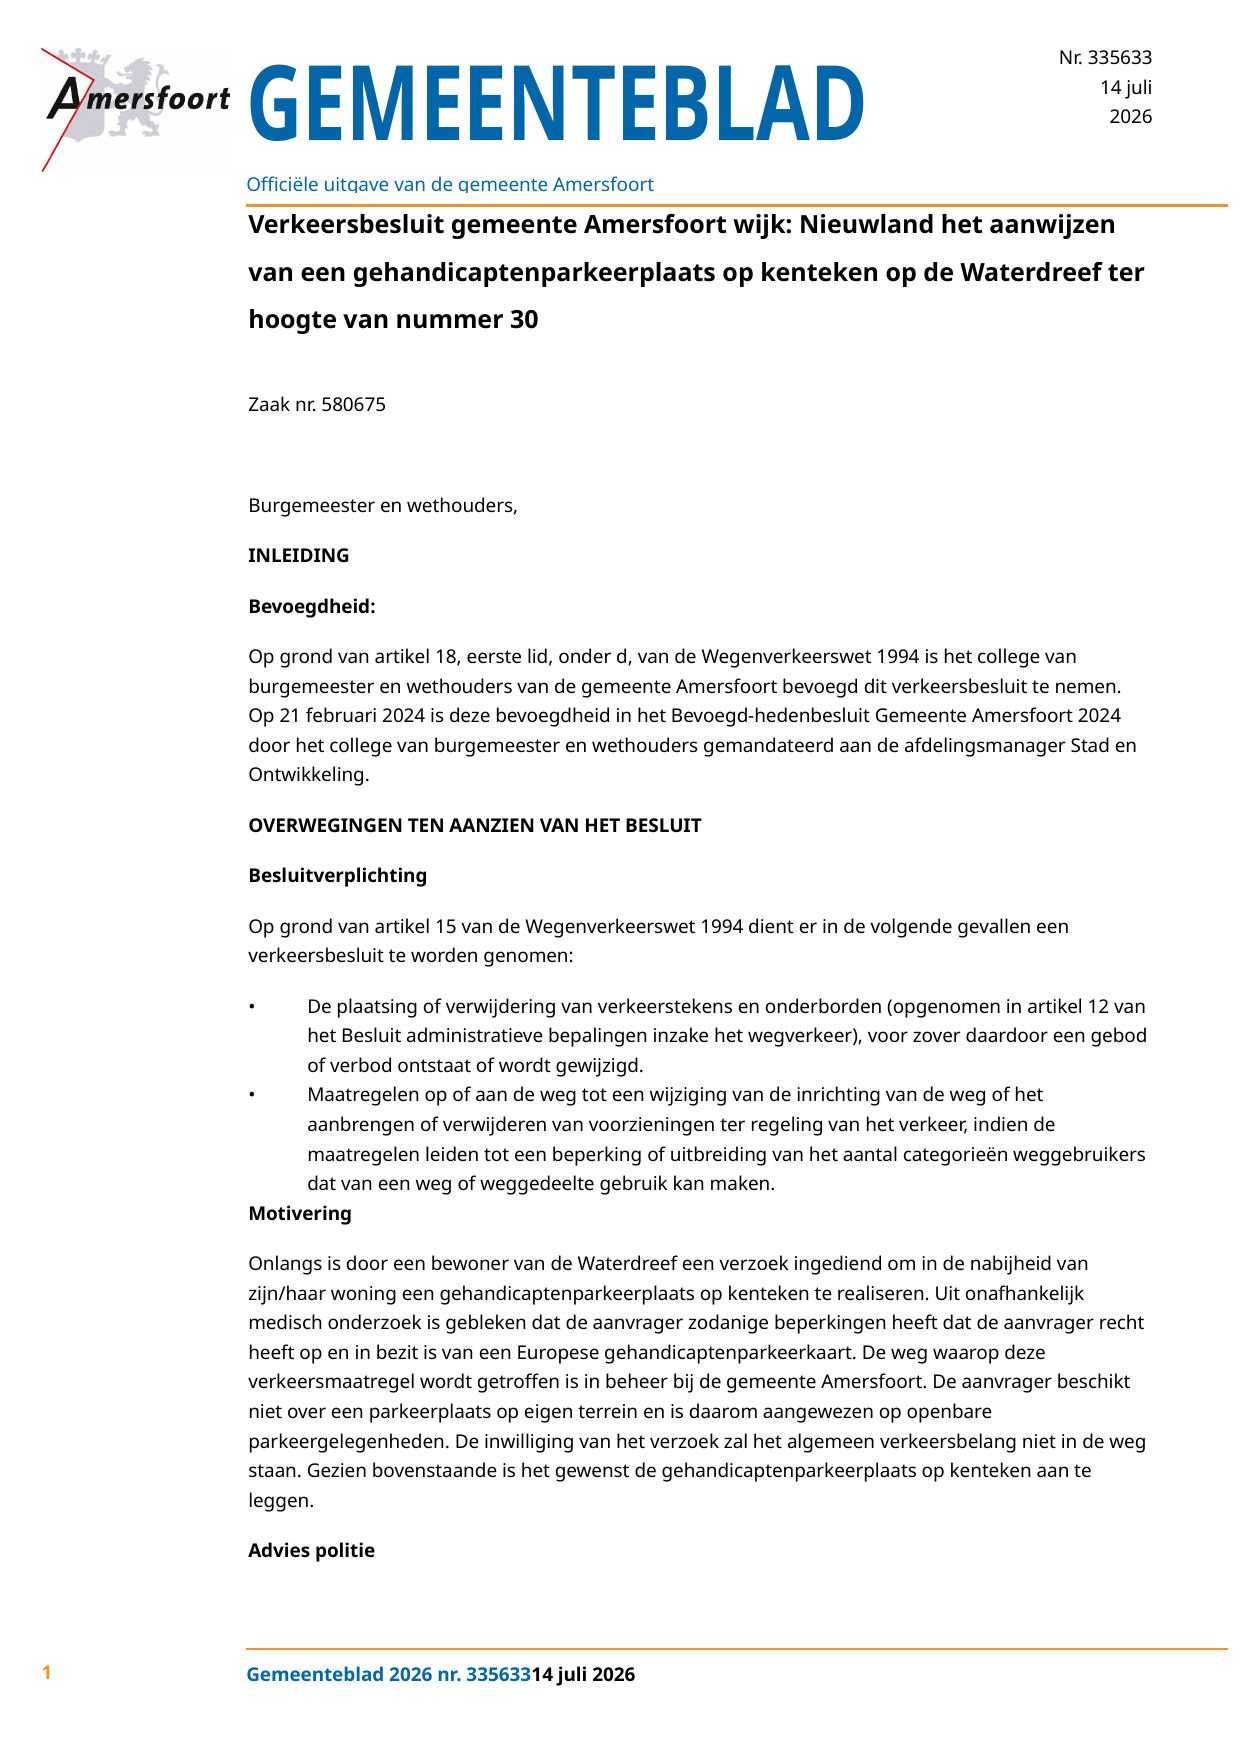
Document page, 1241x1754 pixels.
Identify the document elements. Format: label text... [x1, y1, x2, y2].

text Zaak nr. 580675 [248, 391, 1152, 417]
text Besluitverplichting [248, 862, 1152, 888]
text Motivering [248, 1200, 1152, 1226]
text OVERWEGINGEN TEN AANZIEN VAN HET BESLUIT [248, 812, 1152, 838]
picture [41, 47, 231, 172]
text Verkeersbesluit gemeente Amersfoort wijk: Nieuwland het aanwijzen van een gehandicaptenparkeerplaats op kenteken op de Waterdreef ter hoogte van nummer 30 [248, 207, 1152, 336]
text Onlangs is door een bewoner van de Waterdreef een verzoek ingediend om in de nabijheid van zijn/haar woning een gehandicaptenparkeerplaats op kenteken te realiseren. Uit onafhankelijk medisch onderzoek is gebleken dat de aanvrager zodanige beperkingen heeft dat de aanvrager recht heeft op en in bezit is van een Europese gehandicaptenparkeerkaart. De weg waarop deze verkeersmaatregel wordt getroffen is in beheer bij de gemeente Amersfoort. De aanvrager beschikt niet over een parkeerplaats op eigen terrein en is daarom aangewezen op openbare parkeergelegenheden. De inwilliging van het verzoek zal het algemeen verkeersbelang niet in de weg staan. Gezien bovenstaande is het gewenst de gehandicaptenparkeerplaats op kenteken aan te leggen. [248, 1250, 1152, 1513]
list De plaatsing of verwijdering van verkeerstekens en onderborden (opgenomen in artikel 12 van het Besluit administratieve bepalingen inzake het wegverkeer), voor zover daardoor een gebod of verbod ontstaat of wordt gewijzigd. [248, 993, 1152, 1078]
text Op grond van artikel 18, eerste lid, onder d, van de Wegenverkeerswet 1994 is het college van burgemeester en wethouders van de gemeente Amersfoort bevoegd dit verkeersbesluit te nemen. Op 21 februari 2024 is deze bevoegdheid in het Bevoegd-hedenbesluit Gemeente Amersfoort 2024 door het college van burgemeester en wethouders gemandateerd aan de afdelingsmanager Stad en Ontwikkeling. [248, 643, 1152, 787]
list Maatregelen op of aan de weg tot een wijziging van de inrichting van de weg of het aanbrengen of verwijderen van voorzieningen ter regeling van het verkeer, indien de maatregelen leiden tot een beperking of uitbreiding van het aantal categorieën weggebruikers dat van een weg of weggedeelte gebruik kan maken. [248, 1082, 1152, 1196]
text Burgemeester en wethouders, [248, 492, 1152, 518]
text Op grond van artikel 15 van de Wegenverkeerswet 1994 dient er in de volgende gevallen een verkeersbesluit te worden genomen: [248, 913, 1152, 968]
text Advies politie [248, 1537, 1152, 1563]
text INLEIDING [248, 542, 1152, 568]
text Bevoegdheid: [248, 593, 1152, 619]
